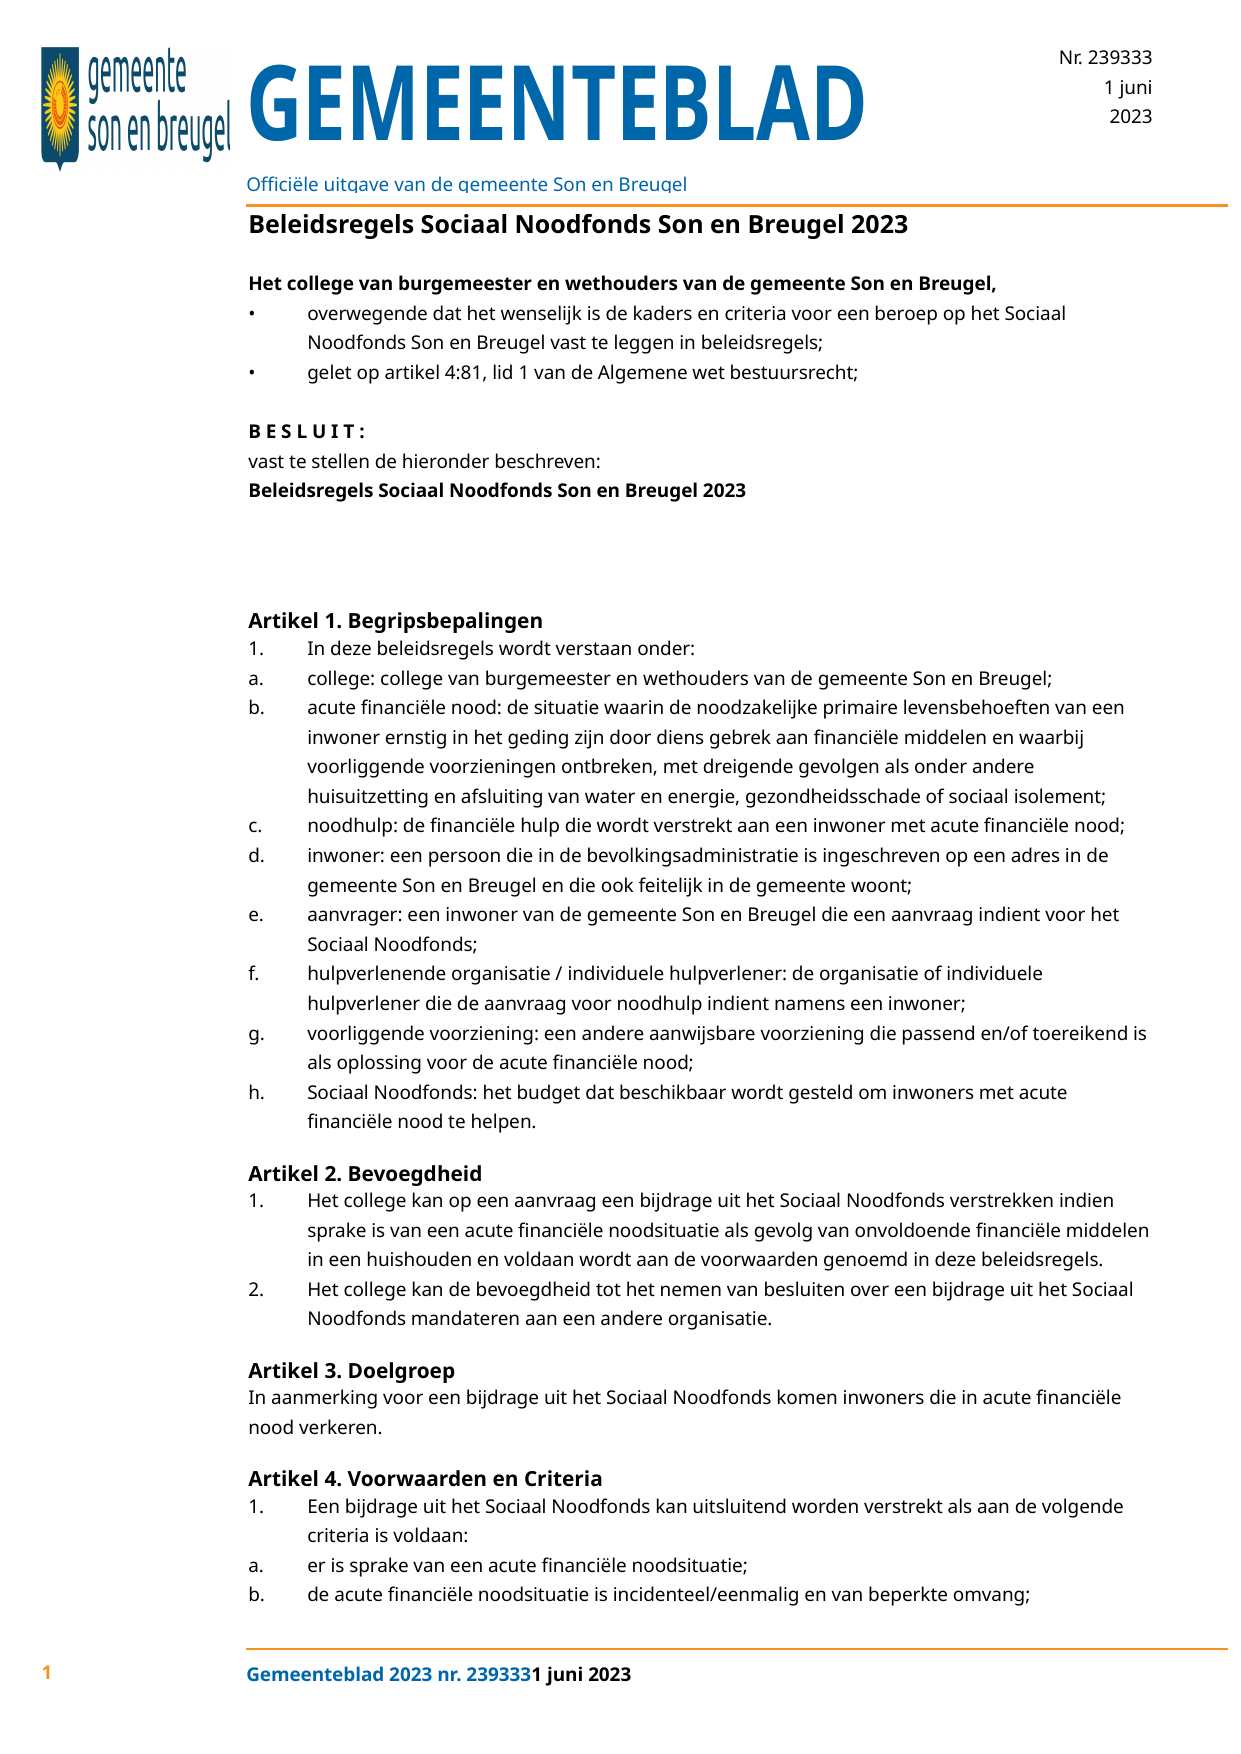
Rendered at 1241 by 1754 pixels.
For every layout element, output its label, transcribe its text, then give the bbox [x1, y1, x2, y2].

text Beleidsregels Sociaal Noodfonds Son en Breugel 2023 [248, 207, 1152, 241]
list noodhulp: de financiële hulp die wordt verstrekt aan een inwoner met acute financiële nood; [248, 813, 1152, 838]
list college: college van burgemeester en wethouders van de gemeente Son en Breugel; [248, 665, 1152, 690]
list aanvrager: een inwoner van de gemeente Son en Breugel die een aanvraag indient voor het Sociaal Noodfonds; [248, 901, 1152, 957]
text Het college van burgemeester en wethouders van de gemeente Son en Breugel, [248, 270, 1152, 296]
list inwoner: een persoon die in de bevolkingsadministratie is ingeschreven op een adres in de gemeente Son en Breugel en die ook feitelijk in de gemeente woont; [248, 842, 1152, 897]
text Artikel 2. Bevoegdheid [248, 1159, 1152, 1187]
list Het college kan de bevoegdheid tot het nemen van besluiten over een bijdrage uit het Sociaal Noodfonds mandateren aan een andere organisatie. [248, 1276, 1152, 1331]
text Beleidsregels Sociaal Noodfonds Son en Breugel 2023 [248, 477, 1152, 503]
text Artikel 4. Voorwaarden en Criteria [248, 1464, 1152, 1493]
list voorliggende voorziening: een andere aanwijsbare voorziening die passend en/of toereikend is als oplossing voor de acute financiële nood; [248, 1020, 1152, 1075]
list er is sprake van een acute financiële noodsituatie; [248, 1552, 1152, 1578]
list Een bijdrage uit het Sociaal Noodfonds kan uitsluitend worden verstrekt als aan de volgende criteria is voldaan: [248, 1493, 1152, 1548]
text vast te stellen de hieronder beschreven: [248, 448, 1152, 473]
list gelet op artikel 4:81, lid 1 van de Algemene wet bestuursrecht; [248, 359, 1152, 385]
list acute financiële nood: de situatie waarin de noodzakelijke primaire levensbehoeften van een inwoner ernstig in het geding zijn door diens gebrek aan financiële middelen en waarbij voorliggende voorzieningen ontbreken, met dreigende gevolgen als onder andere huisuitzetting en afsluiting van water en energie, gezondheidsschade of sociaal isolement; [248, 694, 1152, 809]
text In aanmerking voor een bijdrage uit het Sociaal Noodfonds komen inwoners die in acute financiële nood verkeren. [248, 1384, 1152, 1440]
list Sociaal Noodfonds: het budget dat beschikbaar wordt gesteld om inwoners met acute financiële nood te helpen. [248, 1079, 1152, 1134]
text Artikel 1. Begripsbepalingen [248, 607, 1152, 635]
list hulpverlenende organisatie / individuele hulpverlener: de organisatie of individuele hulpverlener die de aanvraag voor noodhulp indient namens een inwoner; [248, 961, 1152, 1016]
list Het college kan op een aanvraag een bijdrage uit het Sociaal Noodfonds verstrekken indien sprake is van een acute financiële noodsituatie als gevolg van onvoldoende financiële middelen in een huishouden en voldaan wordt aan de voorwaarden genoemd in deze beleidsregels. [248, 1187, 1152, 1272]
list de acute financiële noodsituatie is incidenteel/eenmalig en van beperkte omvang; [248, 1582, 1152, 1607]
text B E S L U I T : [248, 418, 1152, 444]
list overwegende dat het wenselijk is de kaders en criteria voor een beroep op het Sociaal Noodfonds Son en Breugel vast te leggen in beleidsregels; [248, 300, 1152, 355]
picture [41, 47, 231, 172]
text Artikel 3. Doelgroep [248, 1356, 1152, 1384]
list In deze beleidsregels wordt verstaan onder: [248, 635, 1152, 661]
